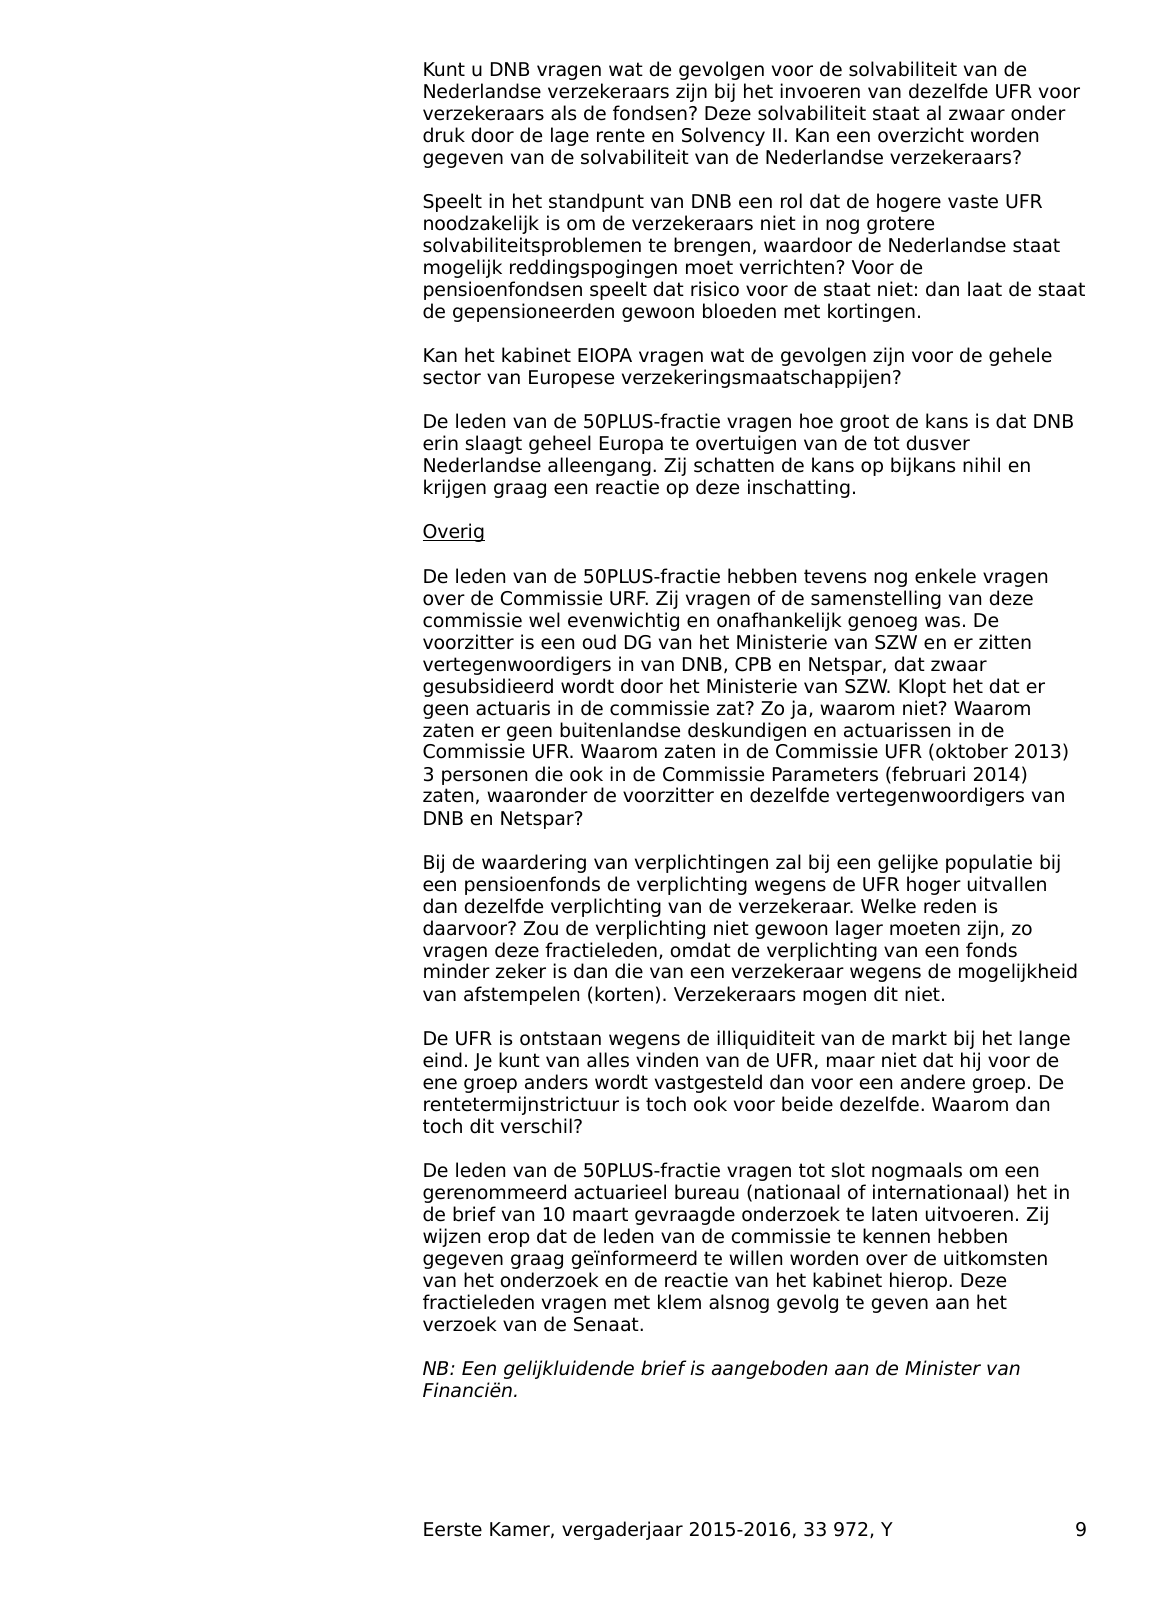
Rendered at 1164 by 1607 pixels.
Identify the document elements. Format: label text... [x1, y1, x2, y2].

text Kan het kabinet EIOPA vragen wat de gevolgen zijn voor de gehele sector van Europese verzekeringsmaatschappijen? [422, 345, 1087, 389]
text De UFR is ontstaan wegens de illiquiditeit van de markt bij het lange eind. Je kunt van alles vinden van de UFR, maar niet dat hij voor de ene groep anders wordt vastgesteld dan voor een andere groep. De rentetermijnstrictuur is toch ook voor beide dezelfde. Waarom dan toch dit verschil? [422, 1028, 1087, 1137]
text NB: Een gelijkluidende brief is aangeboden aan de Minister van Financiën. [422, 1358, 1087, 1402]
text Kunt u DNB vragen wat de gevolgen voor de solvabiliteit van de Nederlandse verzekeraars zijn bij het invoeren van dezelfde UFR voor verzekeraars als de fondsen? Deze solvabiliteit staat al zwaar onder druk door de lage rente en Solvency II. Kan een overzicht worden gegeven van de solvabiliteit van de Nederlandse verzekeraars? [422, 59, 1087, 169]
text Bij de waardering van verplichtingen zal bij een gelijke populatie bij een pensioenfonds de verplichting wegens de UFR hoger uitvallen dan dezelfde verplichting van de verzekeraar. Welke reden is daarvoor? Zou de verplichting niet gewoon lager moeten zijn, zo vragen deze fractieleden, omdat de verplichting van een fonds minder zeker is dan die van een verzekeraar wegens de mogelijkheid van afstempelen (korten). Verzekeraars mogen dit niet. [422, 852, 1087, 1005]
text De leden van de 50PLUS-fractie vragen tot slot nogmaals om een gerenommeerd actuarieel bureau (nationaal of internationaal) het in de brief van 10 maart gevraagde onderzoek te laten uitvoeren. Zij wijzen erop dat de leden van de commissie te kennen hebben gegeven graag geïnformeerd te willen worden over de uitkomsten van het onderzoek en de reactie van het kabinet hierop. Deze fractieleden vragen met klem alsnog gevolg te geven aan het verzoek van de Senaat. [422, 1160, 1087, 1336]
subtitle Overig [422, 521, 1087, 543]
text De leden van de 50PLUS-fractie hebben tevens nog enkele vragen over de Commissie URF. Zij vragen of de samenstelling van deze commissie wel evenwichtig en onafhankelijk genoeg was. De voorzitter is een oud DG van het Ministerie van SZW en er zitten vertegenwoordigers in van DNB, CPB en Netspar, dat zwaar gesubsidieerd wordt door het Ministerie van SZW. Klopt het dat er geen actuaris in de commissie zat? Zo ja, waarom niet? Waarom zaten er geen buitenlandse deskundigen en actuarissen in de Commissie UFR. Waarom zaten in de Commissie UFR (oktober 2013) 3 personen die ook in de Commissie Parameters (februari 2014) zaten, waaronder de voorzitter en dezelfde vertegenwoordigers van DNB en Netspar? [422, 566, 1087, 829]
text De leden van de 50PLUS-fractie vragen hoe groot de kans is dat DNB erin slaagt geheel Europa te overtuigen van de tot dusver Nederlandse alleengang. Zij schatten de kans op bijkans nihil en krijgen graag een reactie op deze inschatting. [422, 411, 1087, 499]
text Speelt in het standpunt van DNB een rol dat de hogere vaste UFR noodzakelijk is om de verzekeraars niet in nog grotere solvabiliteitsproblemen te brengen, waardoor de Nederlandse staat mogelijk reddingspogingen moet verrichten? Voor de pensioenfondsen speelt dat risico voor de staat niet: dan laat de staat de gepensioneerden gewoon bloeden met kortingen. [422, 191, 1087, 323]
